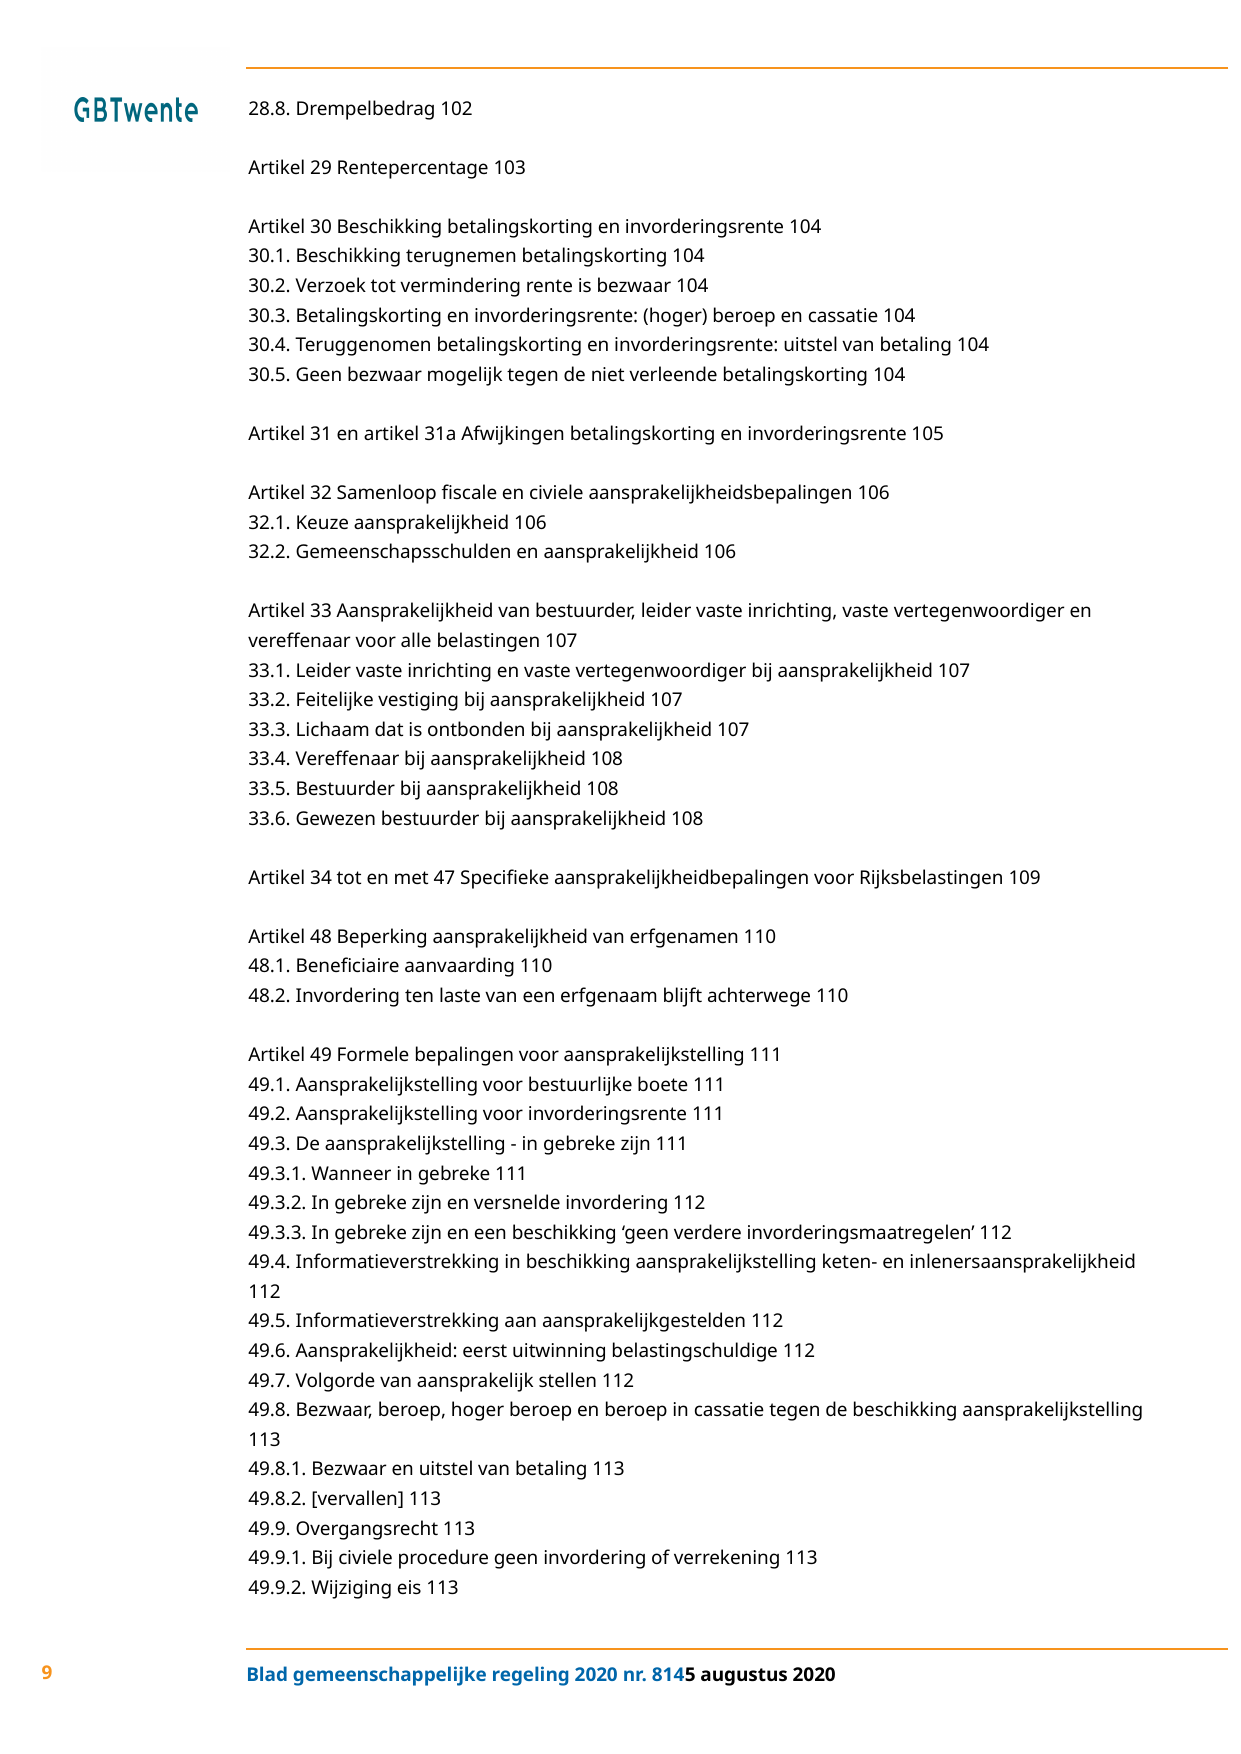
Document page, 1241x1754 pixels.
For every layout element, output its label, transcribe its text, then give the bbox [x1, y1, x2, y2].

text Artikel 30 Beschikking betalingskorting en invorderingsrente 104 [248, 213, 1152, 239]
text 30.1. Beschikking terugnemen betalingskorting 104 [248, 243, 1152, 268]
text 48.1. Beneficiaire aanvaarding 110 [248, 953, 1152, 978]
text 28.8. Drempelbedrag 102 [248, 95, 1152, 121]
text 49.5. Informatieverstrekking aan aansprakelijkgestelden 112 [248, 1308, 1152, 1333]
picture [41, 47, 231, 172]
text 33.5. Bestuurder bij aansprakelijkheid 108 [248, 775, 1152, 801]
text Artikel 29 Rentepercentage 103 [248, 154, 1152, 180]
text 30.5. Geen bezwaar mogelijk tegen de niet verleende betalingskorting 104 [248, 361, 1152, 387]
text 49.2. Aansprakelijkstelling voor invorderingsrente 111 [248, 1101, 1152, 1126]
text 30.2. Verzoek tot vermindering rente is bezwaar 104 [248, 272, 1152, 298]
text Artikel 48 Beperking aansprakelijkheid van erfgenamen 110 [248, 923, 1152, 949]
text 49.3.3. In gebreke zijn en een beschikking ‘geen verdere invorderingsmaatregelen’ 112 [248, 1219, 1152, 1245]
text 49.9.1. Bij civiele procedure geen invordering of verrekening 113 [248, 1544, 1152, 1570]
text 49.3.1. Wanneer in gebreke 111 [248, 1160, 1152, 1186]
text 33.4. Vereffenaar bij aansprakelijkheid 108 [248, 746, 1152, 771]
text 30.4. Teruggenomen betalingskorting en invorderingsrente: uitstel van betaling 104 [248, 331, 1152, 357]
text Artikel 31 en artikel 31a Afwijkingen betalingskorting en invorderingsrente 105 [248, 420, 1152, 446]
text Artikel 32 Samenloop fiscale en civiele aansprakelijkheidsbepalingen 106 [248, 479, 1152, 505]
text 33.3. Lichaam dat is ontbonden bij aansprakelijkheid 107 [248, 716, 1152, 742]
text 32.2. Gemeenschapsschulden en aansprakelijkheid 106 [248, 538, 1152, 564]
text 49.8. Bezwaar, beroep, hoger beroep en beroep in cassatie tegen de beschikking aansprakelijkstelling 113 [248, 1396, 1152, 1452]
text Artikel 49 Formele bepalingen voor aansprakelijkstelling 111 [248, 1041, 1152, 1067]
text 32.1. Keuze aansprakelijkheid 106 [248, 509, 1152, 535]
text 33.1. Leider vaste inrichting en vaste vertegenwoordiger bij aansprakelijkheid 107 [248, 657, 1152, 683]
text 48.2. Invordering ten laste van een erfgenaam blijft achterwege 110 [248, 982, 1152, 1008]
text 49.3. De aansprakelijkstelling - in gebreke zijn 111 [248, 1130, 1152, 1156]
text 49.6. Aansprakelijkheid: eerst uitwinning belastingschuldige 112 [248, 1337, 1152, 1363]
text 49.1. Aansprakelijkstelling voor bestuurlijke boete 111 [248, 1071, 1152, 1097]
text 33.6. Gewezen bestuurder bij aansprakelijkheid 108 [248, 805, 1152, 831]
text 49.9. Overgangsrecht 113 [248, 1515, 1152, 1541]
text 30.3. Betalingskorting en invorderingsrente: (hoger) beroep en cassatie 104 [248, 302, 1152, 328]
text 49.3.2. In gebreke zijn en versnelde invordering 112 [248, 1189, 1152, 1215]
text Artikel 33 Aansprakelijkheid van bestuurder, leider vaste inrichting, vaste vertegenwoordiger en vereffenaar voor alle belastingen 107 [248, 598, 1152, 653]
text 49.8.2. [vervallen] 113 [248, 1485, 1152, 1511]
text 49.4. Informatieverstrekking in beschikking aansprakelijkstelling keten- en inlenersaansprakelijkheid 112 [248, 1248, 1152, 1304]
text Artikel 34 tot en met 47 Specifieke aansprakelijkheidbepalingen voor Rijksbelastingen 109 [248, 864, 1152, 890]
text 49.7. Volgorde van aansprakelijk stellen 112 [248, 1367, 1152, 1393]
text 49.9.2. Wijziging eis 113 [248, 1574, 1152, 1600]
text 33.2. Feitelijke vestiging bij aansprakelijkheid 107 [248, 686, 1152, 712]
text 49.8.1. Bezwaar en uitstel van betaling 113 [248, 1456, 1152, 1481]
